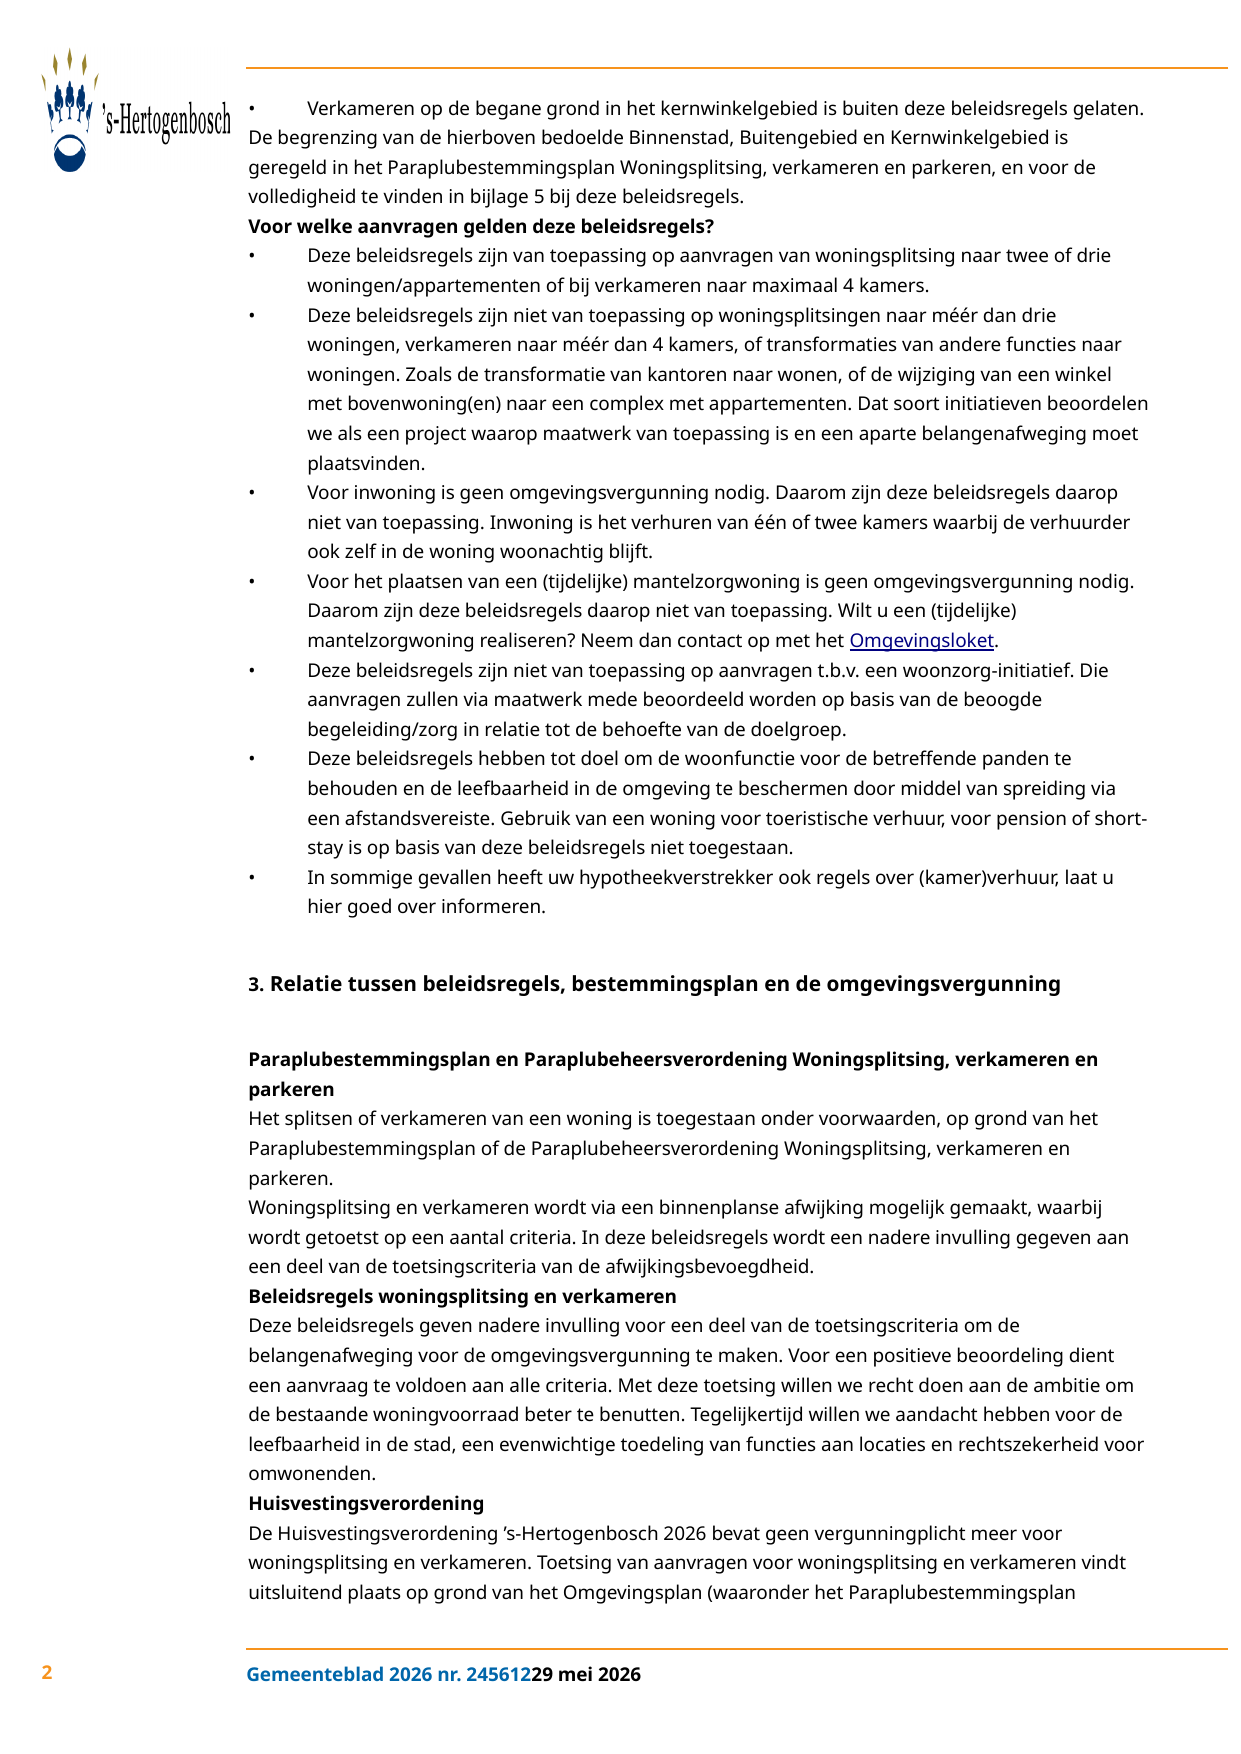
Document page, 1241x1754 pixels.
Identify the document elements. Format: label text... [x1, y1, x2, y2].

list Deze beleidsregels zijn niet van toepassing op woningsplitsingen naar méér dan drie woningen, verkameren naar méér dan 4 kamers, of transformaties van andere functies naar woningen. Zoals de transformatie van kantoren naar wonen, of de wijziging van een winkel met bovenwoning(en) naar een complex met appartementen. Dat soort initiatieven beoordelen we als een project waarop maatwerk van toepassing is en een aparte belangenafweging moet plaatsvinden. [248, 302, 1152, 476]
text Het splitsen of verkameren van een woning is toegestaan onder voorwaarden, op grond van het Paraplubestemmingsplan of de Paraplubeheersverordening Woningsplitsing, verkameren en parkeren. [248, 1106, 1152, 1191]
text Voor welke aanvragen gelden deze beleidsregels? [248, 213, 1152, 239]
text Paraplubestemmingsplan en Paraplubeheersverordening Woningsplitsing, verkameren en parkeren [248, 1046, 1152, 1102]
text Deze beleidsregels geven nadere invulling voor een deel van de toetsingscriteria om de belangenafweging voor de omgevingsvergunning te maken. Voor een positieve beoordeling dient een aanvraag te voldoen aan alle criteria. Met deze toetsing willen we recht doen aan de ambitie om de bestaande woningvoorraad beter te benutten. Tegelijkertijd willen we aandacht hebben voor de leefbaarheid in de stad, een evenwichtige toedeling van functies aan locaties en rechtszekerheid voor omwonenden. [248, 1313, 1152, 1486]
list Voor het plaatsen van een (tijdelijke) mantelzorgwoning is geen omgevingsvergunning nodig. Daarom zijn deze beleidsregels daarop niet van toepassing. Wilt u een (tijdelijke) mantelzorgwoning realiseren? Neem dan contact op met het Omgevingsloket. [248, 568, 1152, 653]
picture [41, 47, 231, 172]
text De begrenzing van de hierboven bedoelde Binnenstad, Buitengebied en Kernwinkelgebied is geregeld in het Paraplubestemmingsplan Woningsplitsing, verkameren en parkeren, en voor de volledigheid te vinden in bijlage 5 bij deze beleidsregels. [248, 124, 1152, 209]
list Deze beleidsregels zijn van toepassing op aanvragen van woningsplitsing naar twee of drie woningen/appartementen of bij verkameren naar maximaal 4 kamers. [248, 243, 1152, 298]
text Woningsplitsing en verkameren wordt via een binnenplanse afwijking mogelijk gemaakt, waarbij wordt getoetst op een aantal criteria. In deze beleidsregels wordt een nadere invulling gegeven aan een deel van de toetsingscriteria van de afwijkingsbevoegdheid. [248, 1194, 1152, 1279]
list Verkameren op de begane grond in het kernwinkelgebied is buiten deze beleidsregels gelaten. [248, 95, 1152, 121]
list Voor inwoning is geen omgevingsvergunning nodig. Daarom zijn deze beleidsregels daarop niet van toepassing. Inwoning is het verhuren van één of twee kamers waarbij de verhuurder ook zelf in de woning woonachtig blijft. [248, 479, 1152, 564]
list Deze beleidsregels zijn niet van toepassing op aanvragen t.b.v. een woonzorg-initiatief. Die aanvragen zullen via maatwerk mede beoordeeld worden op basis van de beoogde begeleiding/zorg in relatie tot de behoefte van de doelgroep. [248, 657, 1152, 742]
list Deze beleidsregels hebben tot doel om de woonfunctie voor de betreffende panden te behouden en de leefbaarheid in de omgeving te beschermen door middel van spreiding via een afstandsvereiste. Gebruik van een woning voor toeristische verhuur, voor pension of short-stay is op basis van deze beleidsregels niet toegestaan. [248, 746, 1152, 860]
text 3. Relatie tussen beleidsregels, bestemmingsplan en de omgevingsvergunning [248, 969, 1152, 997]
list In sommige gevallen heeft uw hypotheekverstrekker ook regels over (kamer)verhuur, laat u hier goed over informeren. [248, 864, 1152, 919]
text Huisvestingsverordening [248, 1490, 1152, 1516]
text De Huisvestingsverordening ’s‑Hertogenbosch 2026 bevat geen vergunningplicht meer voor woningsplitsing en verkameren. Toetsing van aanvragen voor woningsplitsing en verkameren vindt uitsluitend plaats op grond van het Omgevingsplan (waaronder het Paraplubestemmingsplan [248, 1520, 1152, 1605]
text Beleidsregels woningsplitsing en verkameren [248, 1283, 1152, 1309]
